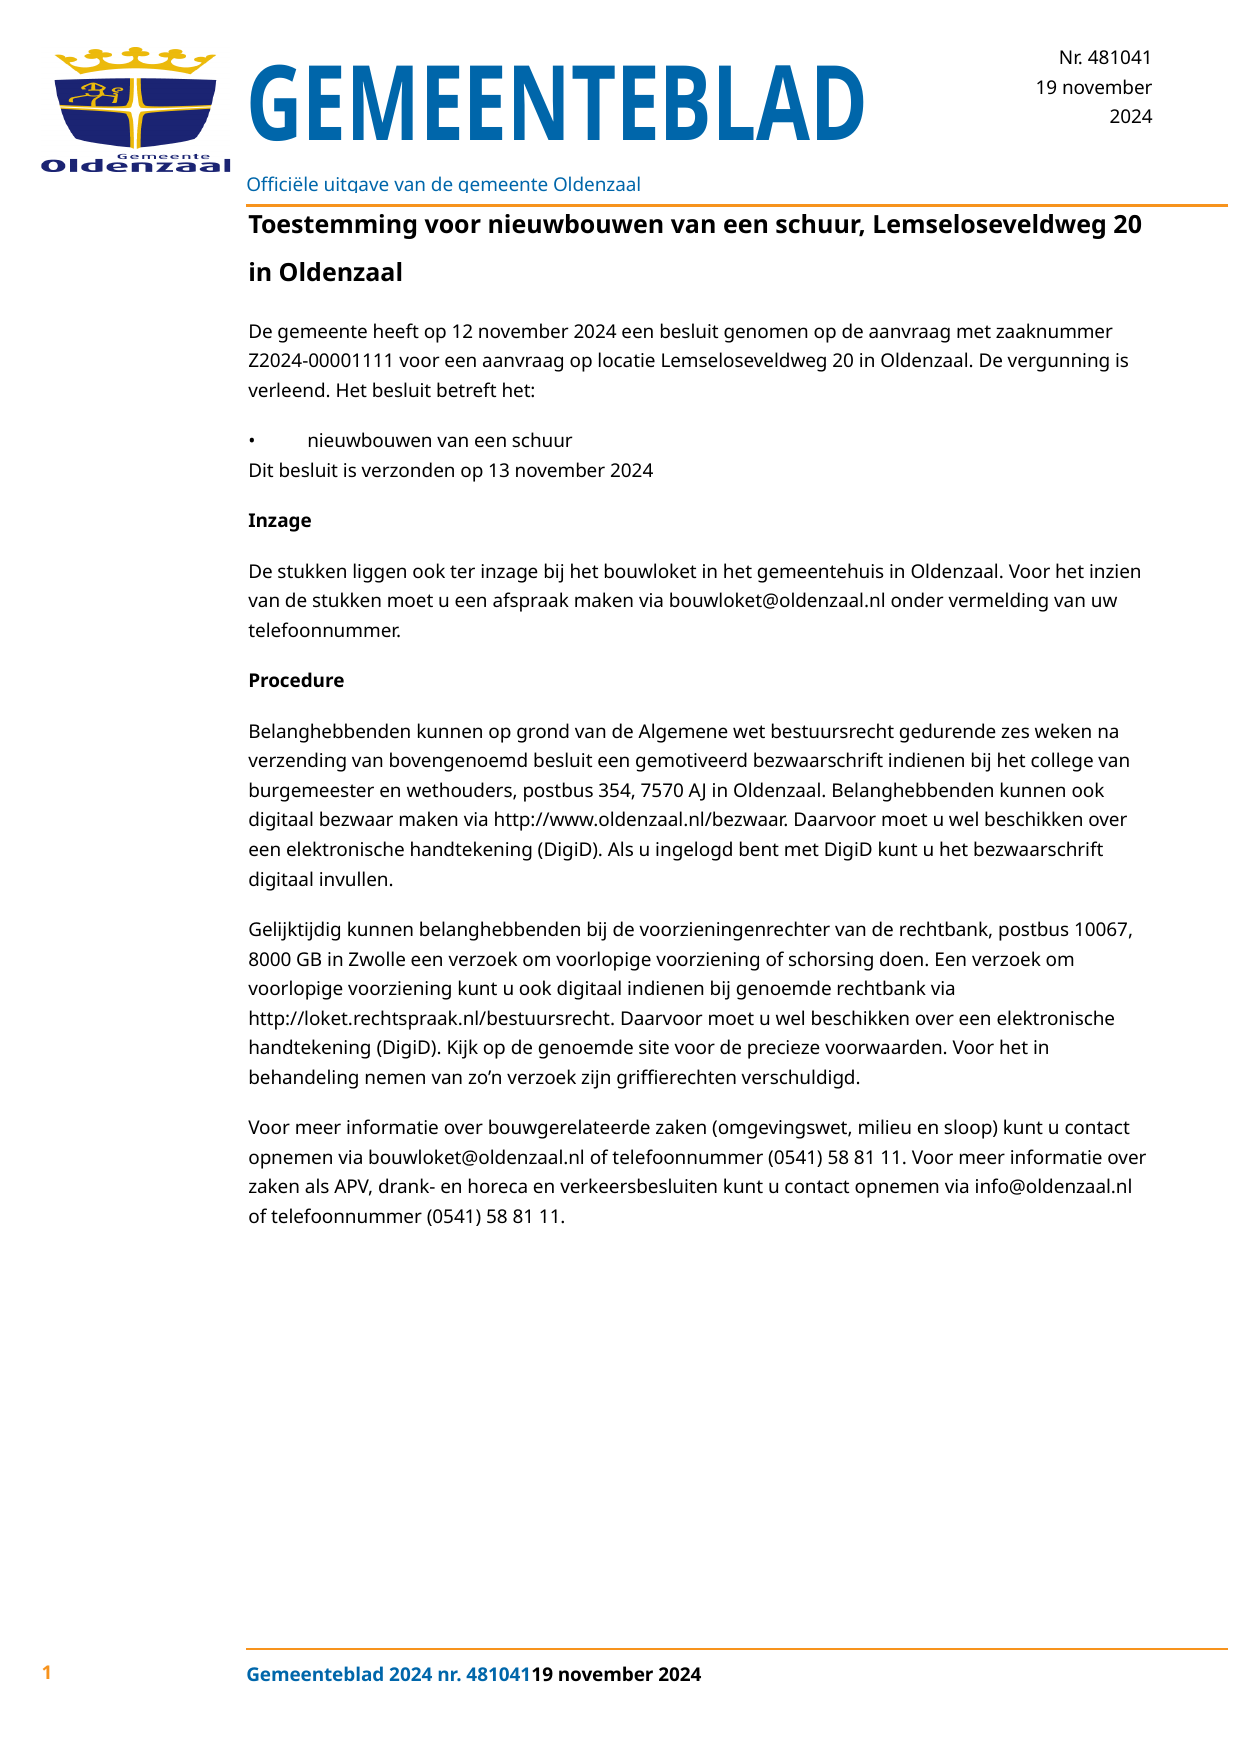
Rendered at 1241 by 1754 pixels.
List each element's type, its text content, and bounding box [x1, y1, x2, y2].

text Inzage [248, 507, 1152, 533]
text Dit besluit is verzonden op 13 november 2024 [248, 457, 1152, 483]
text De gemeente heeft op 12 november 2024 een besluit genomen op de aanvraag met zaaknummer Z2024-00001111 voor een aanvraag op locatie Lemseloseveldweg 20 in Oldenzaal. De vergunning is verleend. Het besluit betreft het: [248, 318, 1152, 403]
text Procedure [248, 667, 1152, 693]
text De stukken liggen ook ter inzage bij het bouwloket in het gemeentehuis in Oldenzaal. Voor het inzien van de stukken moet u een afspraak maken via bouwloket@oldenzaal.nl onder vermelding van uw telefoonnummer. [248, 558, 1152, 643]
text Belanghebbenden kunnen op grond van de Algemene wet bestuursrecht gedurende zes weken na verzending van bovengenoemd besluit een gemotiveerd bezwaarschrift indienen bij het college van burgemeester en wethouders, postbus 354, 7570 AJ in Oldenzaal. Belanghebbenden kunnen ook digitaal bezwaar maken via http://www.oldenzaal.nl/bezwaar. Daarvoor moet u wel beschikken over een elektronische handtekening (DigiD). Als u ingelogd bent met DigiD kunt u het bezwaarschrift digitaal invullen. [248, 718, 1152, 892]
text Toestemming voor nieuwbouwen van een schuur, Lemseloseveldweg 20 in Oldenzaal [248, 207, 1152, 288]
list nieuwbouwen van een schuur [248, 427, 1152, 453]
picture [41, 47, 231, 172]
text Voor meer informatie over bouwgerelateerde zaken (omgevingswet, milieu en sloop) kunt u contact opnemen via bouwloket@oldenzaal.nl of telefoonnummer (0541) 58 81 11. Voor meer informatie over zaken als APV, drank- en horeca en verkeersbesluiten kunt u contact opnemen via info@oldenzaal.nl of telefoonnummer (0541) 58 81 11. [248, 1114, 1152, 1229]
text Gelijktijdig kunnen belanghebbenden bij de voorzieningenrechter van de rechtbank, postbus 10067, 8000 GB in Zwolle een verzoek om voorlopige voorziening of schorsing doen. Een verzoek om voorlopige voorziening kunt u ook digitaal indienen bij genoemde rechtbank via http://loket.rechtspraak.nl/bestuursrecht. Daarvoor moet u wel beschikken over een elektronische handtekening (DigiD). Kijk op de genoemde site voor de precieze voorwaarden. Voor het in behandeling nemen van zo’n verzoek zijn griffierechten verschuldigd. [248, 916, 1152, 1090]
